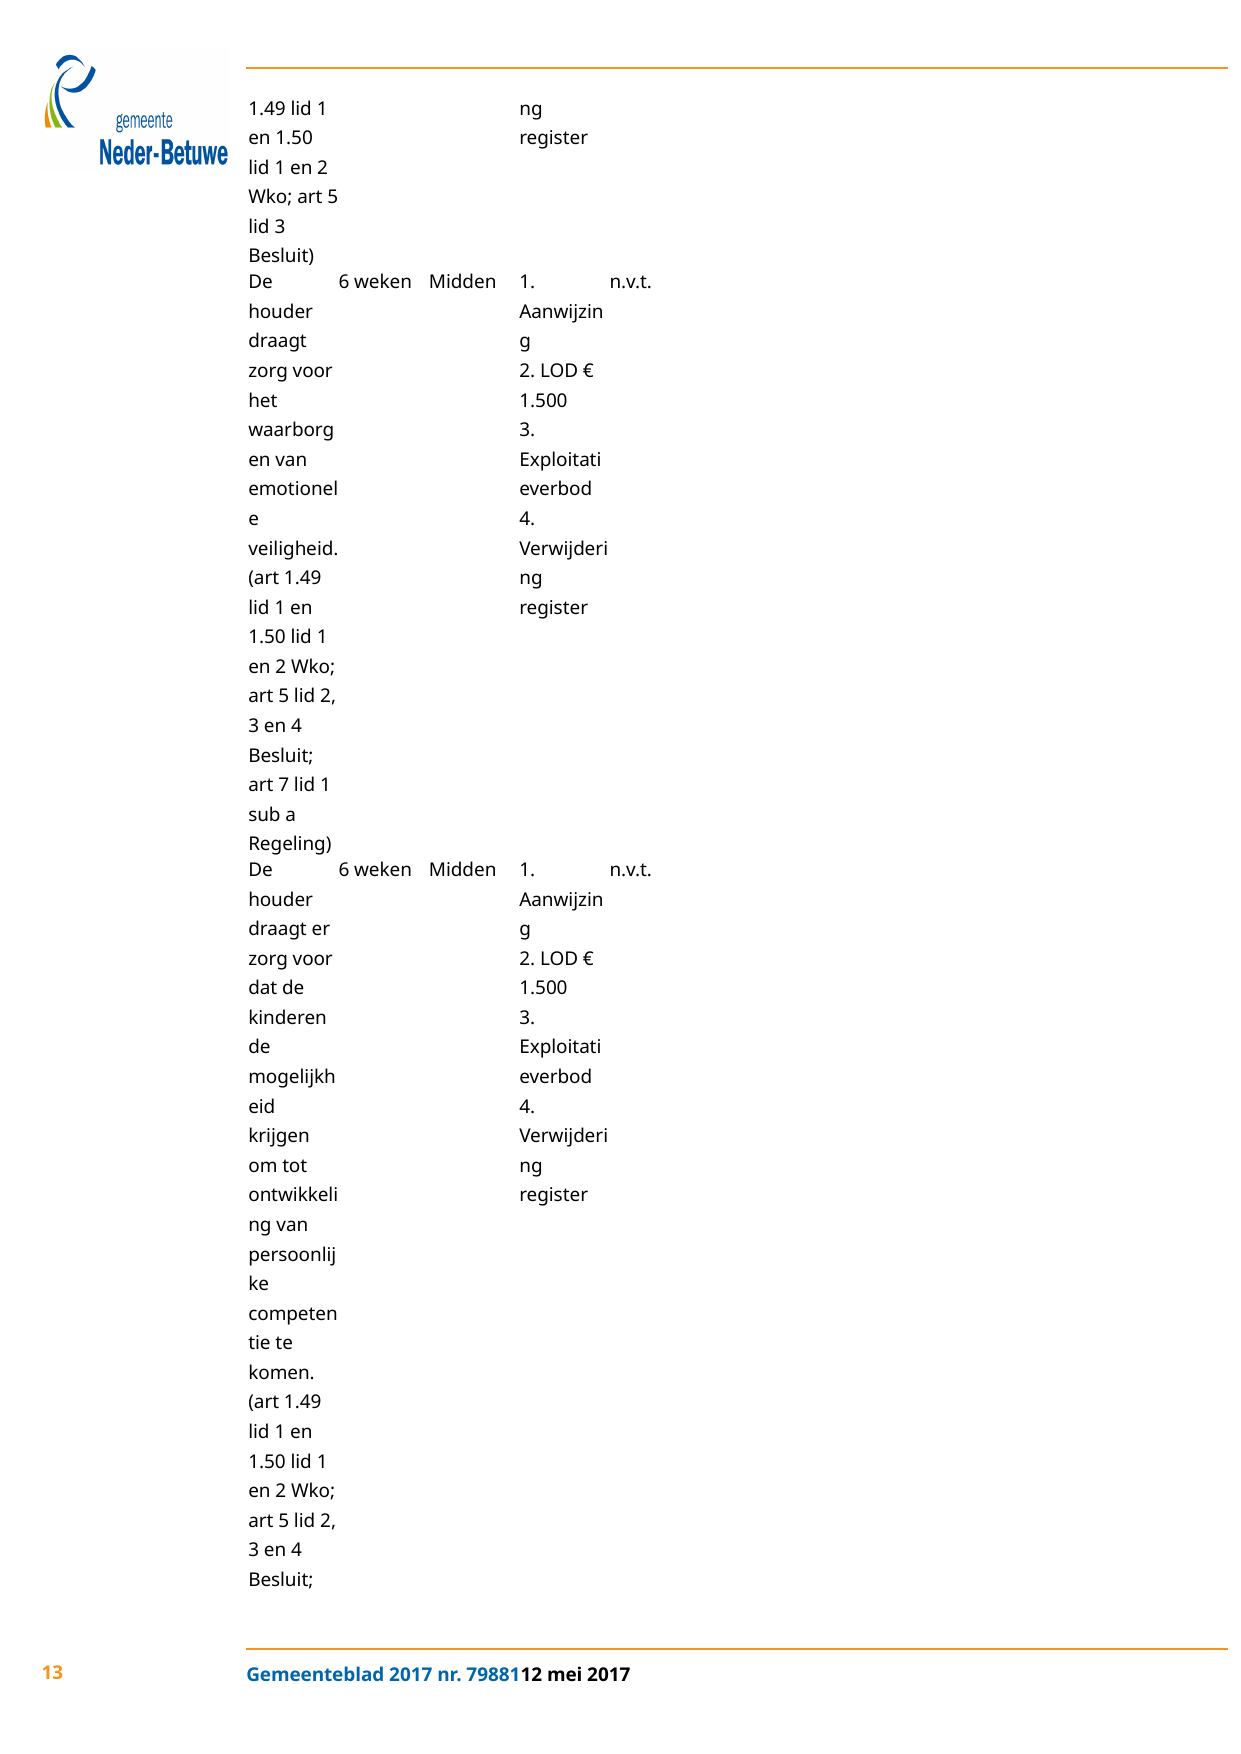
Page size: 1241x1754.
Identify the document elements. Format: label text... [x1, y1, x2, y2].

table_cell n.v.t. [609, 856, 700, 1592]
table_cell De houder draagt er zorg voor dat de kinderen de mogelijkheid krijgen om tot ontwikkeling van persoonlijke competentie te komen. (art 1.49 lid 1 en 1.50 lid 1 en 2 Wko; art 5 lid 2, 3 en 4 Besluit; [248, 856, 338, 1592]
table_cell [429, 95, 519, 268]
table_cell Midden [429, 856, 519, 1592]
table_cell 1. Aanwijzing 2. LOD € 1.500 3. Exploitatieverbod 4. Verwijdering register [519, 856, 609, 1592]
table_cell De houder draagt zorg voor het waarborgen van emotionele veiligheid. (art 1.49 lid 1 en 1.50 lid 1 en 2 Wko; art 5 lid 2, 3 en 4 Besluit; art 7 lid 1 sub a Regeling) [248, 269, 338, 856]
picture [41, 47, 231, 172]
table_cell 6 weken [338, 269, 429, 856]
table_cell 1.49 lid 1 en 1.50 lid 1 en 2 Wko; art 5 lid 3 Besluit) [248, 95, 338, 268]
table_cell [338, 95, 429, 268]
table_cell n.v.t. [609, 269, 700, 856]
table_cell ng register [519, 95, 609, 268]
table_cell 1. Aanwijzing 2. LOD € 1.500 3. Exploitatieverbod 4. Verwijdering register [519, 269, 609, 856]
table_cell [609, 95, 700, 268]
table_cell 6 weken [338, 856, 429, 1592]
table_cell Midden [429, 269, 519, 856]
